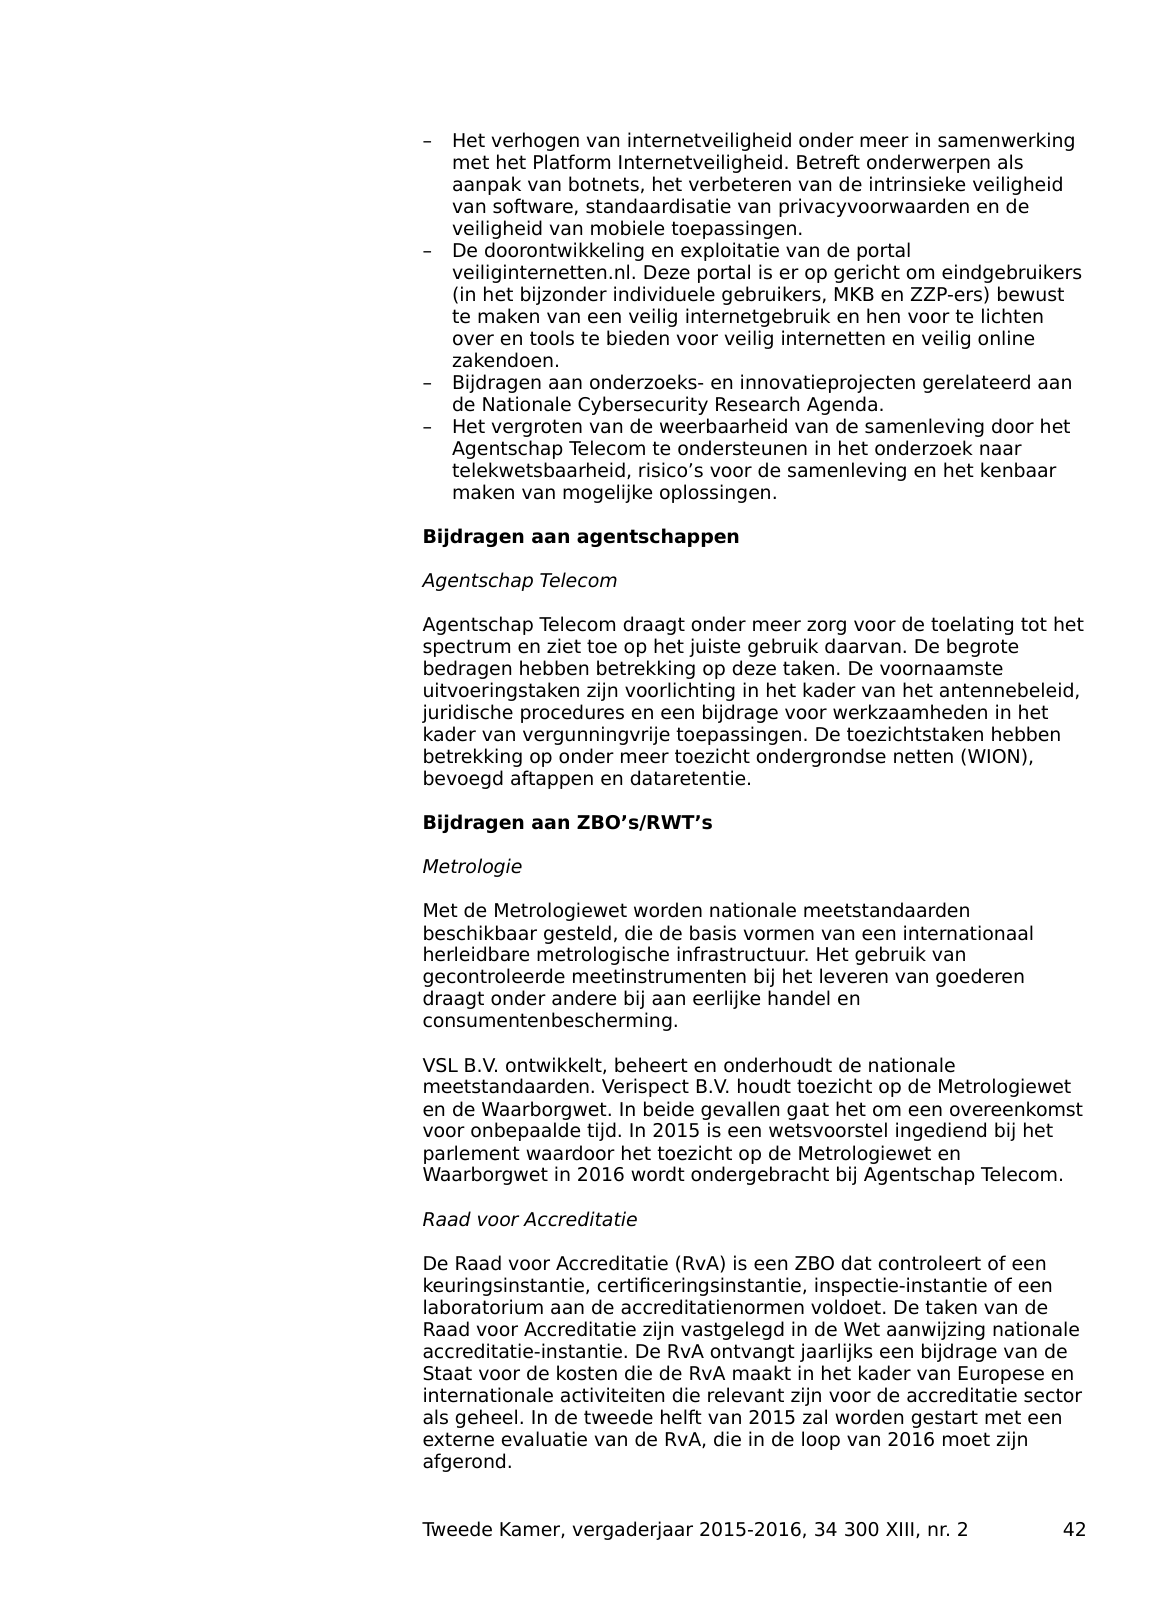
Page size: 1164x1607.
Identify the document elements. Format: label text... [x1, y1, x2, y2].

subtitle Raad voor Accreditatie [422, 1208, 1087, 1231]
subtitle Bijdragen aan agentschappen [422, 526, 1087, 548]
subtitle Agentschap Telecom [422, 570, 1087, 592]
text – Het vergroten van de weerbaarheid van de samenleving door het Agentschap Telecom te ondersteunen in het onderzoek naar telekwetsbaarheid, risico’s voor de samenleving en het kenbaar maken van mogelijke oplossingen. [422, 416, 1087, 503]
text VSL B.V. ontwikkelt, beheert en onderhoudt de nationale meetstandaarden. Verispect B.V. houdt toezicht op de Metrologiewet en de Waarborgwet. In beide gevallen gaat het om een overeenkomst voor onbepaalde tijd. In 2015 is een wetsvoorstel ingediend bij het parlement waardoor het toezicht op de Metrologiewet en Waarborgwet in 2016 wordt ondergebracht bij Agentschap Telecom. [422, 1054, 1087, 1186]
text – Het verhogen van internetveiligheid onder meer in samenwerking met het Platform Internetveiligheid. Betreft onderwerpen als aanpak van botnets, het verbeteren van de intrinsieke veiligheid van software, standaardisatie van privacyvoorwaarden en de veiligheid van mobiele toepassingen. [422, 130, 1087, 240]
text Agentschap Telecom draagt onder meer zorg voor de toelating tot het spectrum en ziet toe op het juiste gebruik daarvan. De begrote bedragen hebben betrekking op deze taken. De voornaamste uitvoeringstaken zijn voorlichting in het kader van het antennebeleid, juridische procedures en een bijdrage voor werkzaamheden in het kader van vergunningvrije toepassingen. De toezichtstaken hebben betrekking op onder meer toezicht ondergrondse netten (WION), bevoegd aftappen en dataretentie. [422, 614, 1087, 790]
text De Raad voor Accreditatie (RvA) is een ZBO dat controleert of een keuringsinstantie, certificeringsinstantie, inspectie-instantie of een laboratorium aan de accreditatienormen voldoet. De taken van de Raad voor Accreditatie zijn vastgelegd in de Wet aanwijzing nationale accreditatie-instantie. De RvA ontvangt jaarlijks een bijdrage van de Staat voor de kosten die de RvA maakt in het kader van Europese en internationale activiteiten die relevant zijn voor de accreditatie sector als geheel. In de tweede helft van 2015 zal worden gestart met een externe evaluatie van de RvA, die in de loop van 2016 moet zijn afgerond. [422, 1253, 1087, 1472]
subtitle Bijdragen aan ZBO’s/RWT’s [422, 812, 1087, 834]
text – De doorontwikkeling en exploitatie van de portal veiliginternetten.nl. Deze portal is er op gericht om eindgebruikers (in het bijzonder individuele gebruikers, MKB en ZZP-ers) bewust te maken van een veilig internetgebruik en hen voor te lichten over en tools te bieden voor veilig internetten en veilig online zakendoen. [422, 240, 1087, 372]
text Met de Metrologiewet worden nationale meetstandaarden beschikbaar gesteld, die de basis vormen van een internationaal herleidbare metrologische infrastructuur. Het gebruik van gecontroleerde meetinstrumenten bij het leveren van goederen draagt onder andere bij aan eerlijke handel en consumentenbescherming. [422, 900, 1087, 1032]
text – Bijdragen aan onderzoeks- en innovatieprojecten gerelateerd aan de Nationale Cybersecurity Research Agenda. [422, 372, 1087, 416]
subtitle Metrologie [422, 856, 1087, 878]
